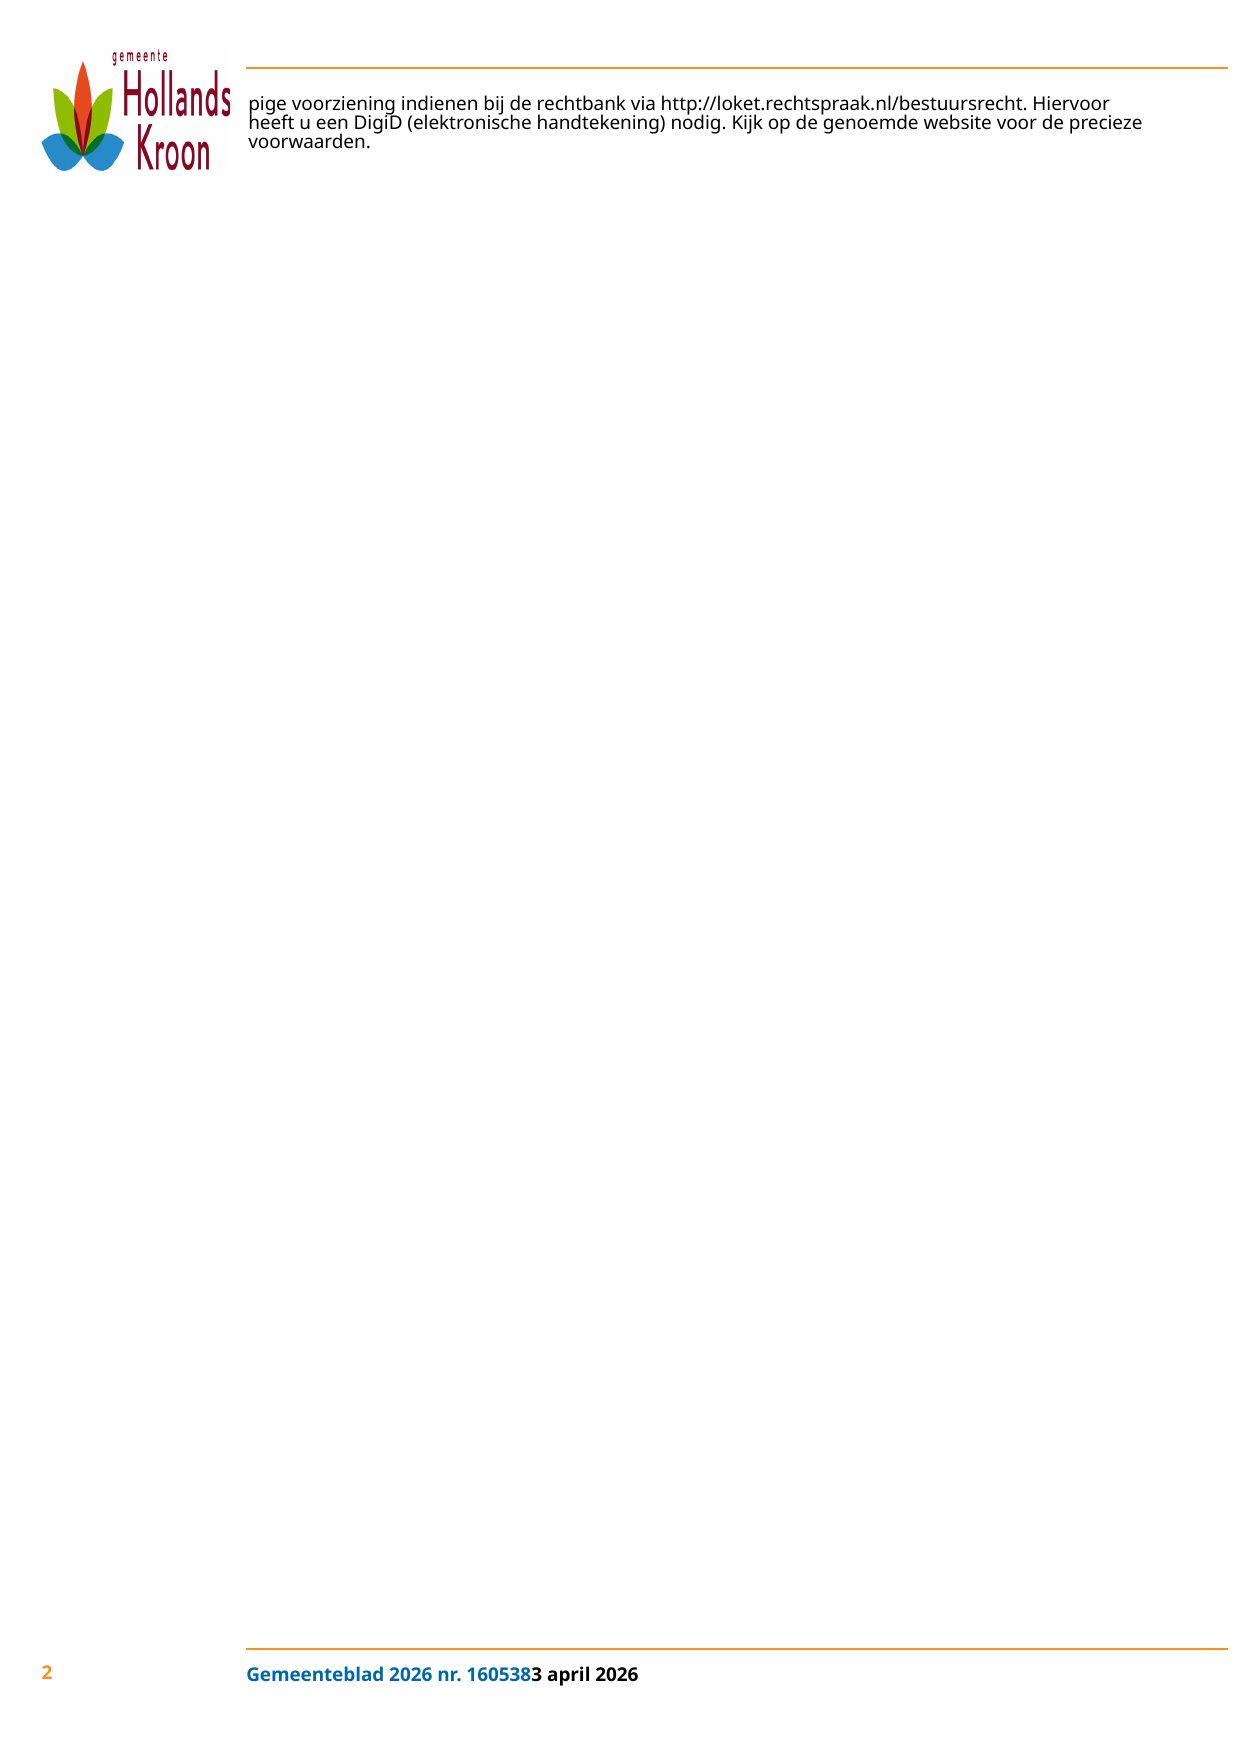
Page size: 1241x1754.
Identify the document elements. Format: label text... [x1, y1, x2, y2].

picture [41, 47, 231, 172]
text pige voorziening indienen bij de rechtbank via http://loket.rechtspraak.nl/bestuursrecht. Hiervoor heeft u een DigiD (elektronische handtekening) nodig. Kijk op de genoemde website voor de precieze voorwaarden. [248, 95, 1152, 153]
